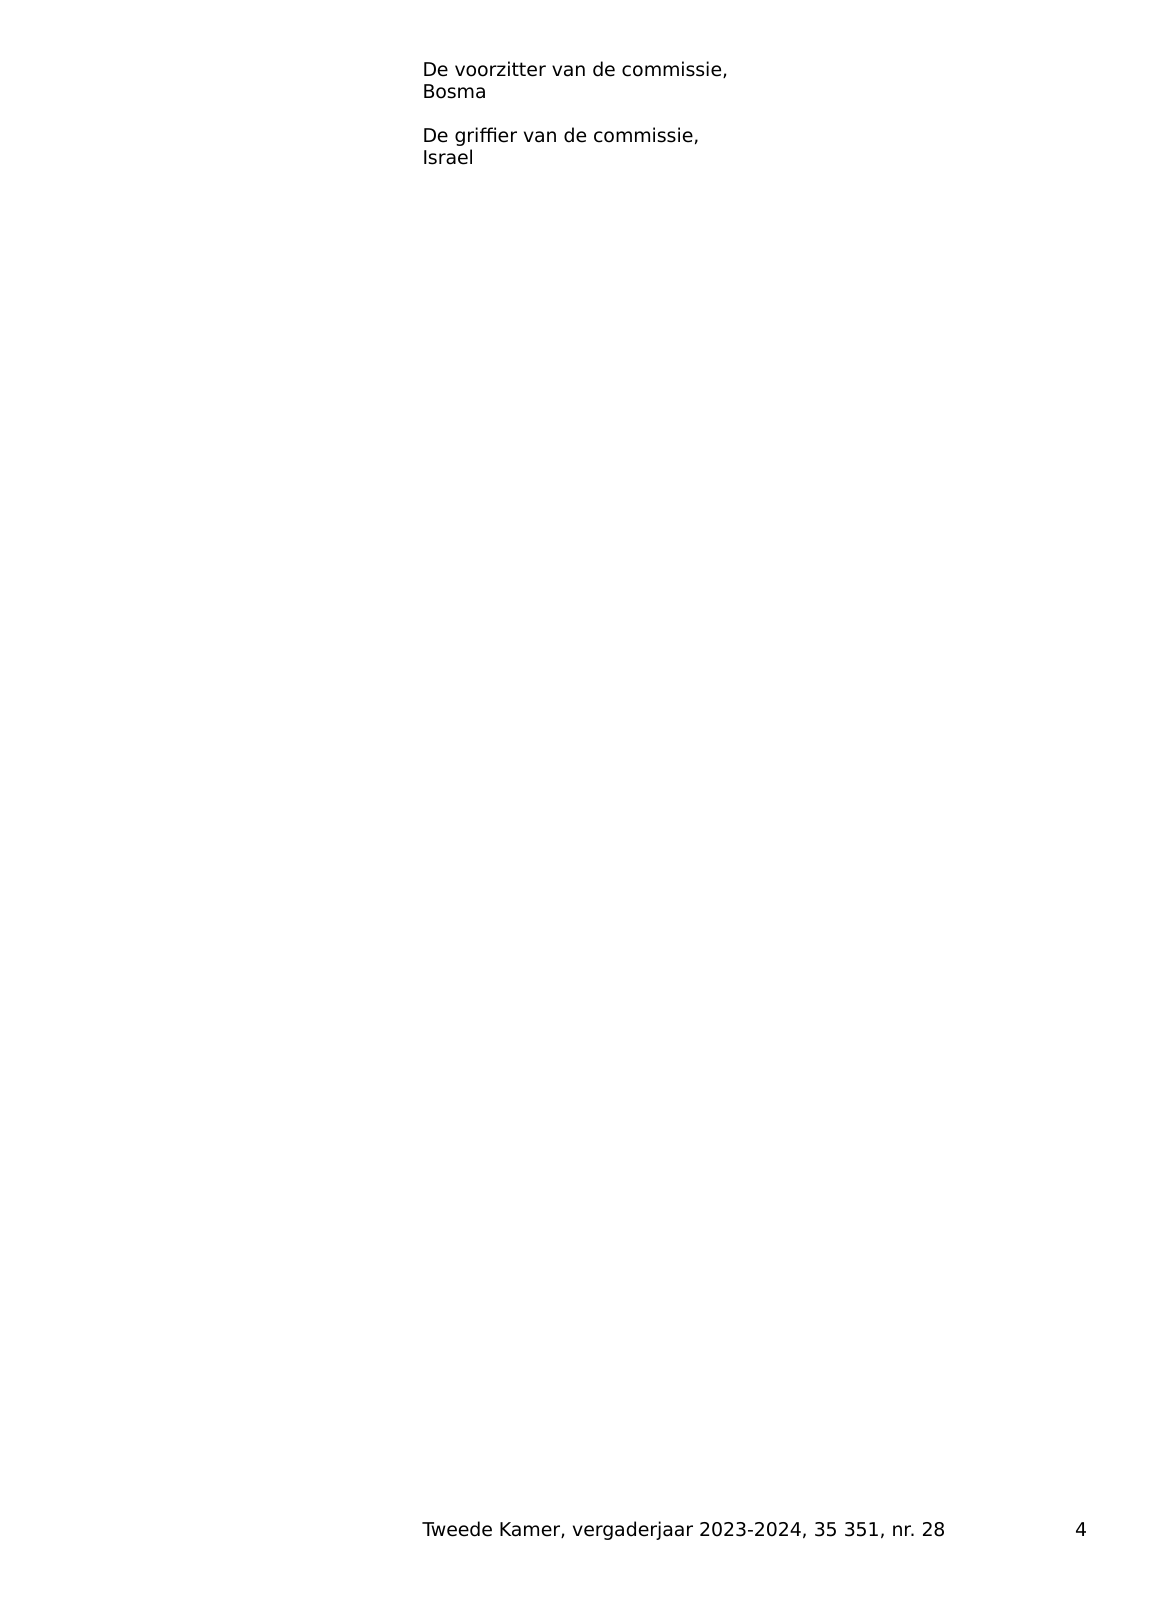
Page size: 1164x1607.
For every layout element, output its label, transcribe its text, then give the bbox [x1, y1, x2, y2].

text De voorzitter van de commissie, Bosma [422, 59, 1087, 103]
text De griffier van de commissie, Israel [422, 125, 1087, 169]
